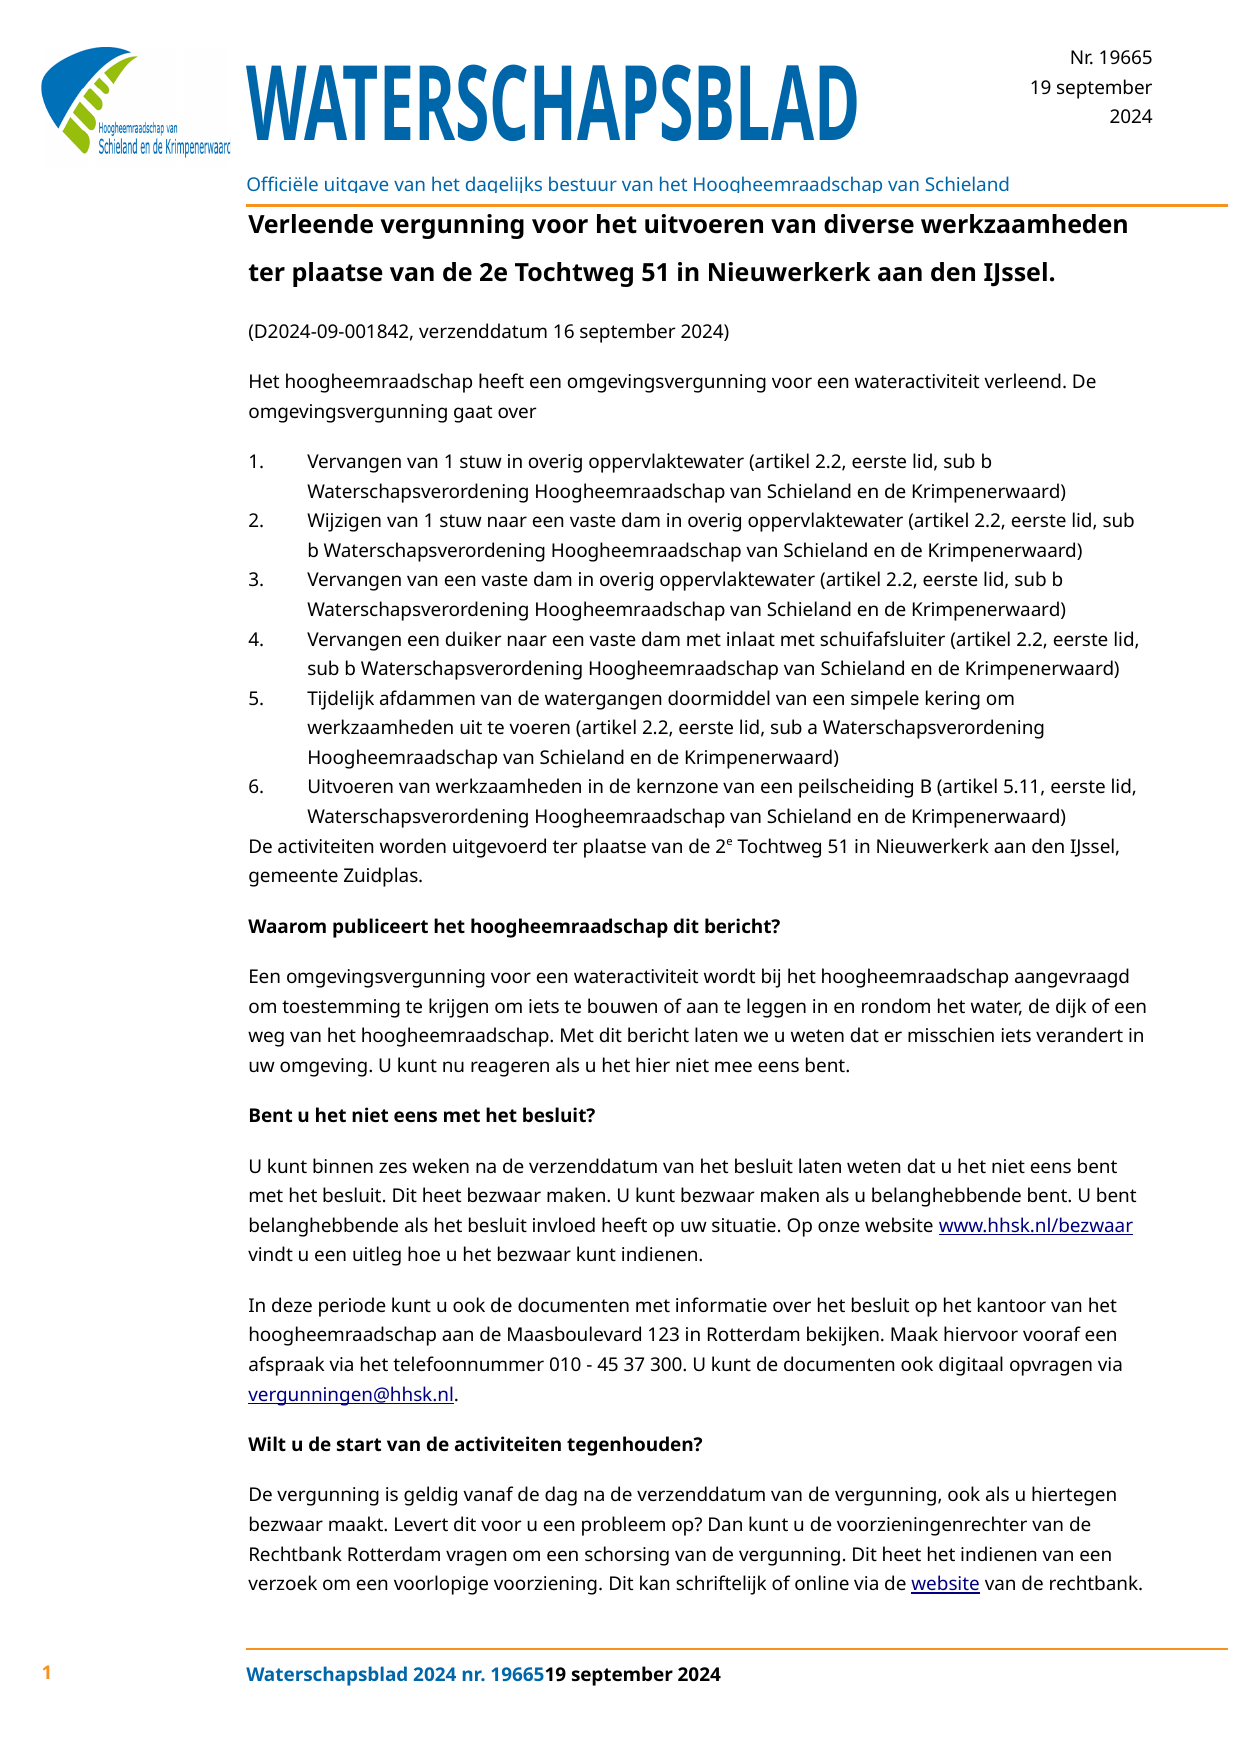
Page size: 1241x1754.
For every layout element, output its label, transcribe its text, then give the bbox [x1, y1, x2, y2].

text Wilt u de start van de activiteiten tegenhouden? [248, 1431, 1152, 1457]
text De vergunning is geldig vanaf de dag na de verzenddatum van de vergunning, ook als u hiertegen bezwaar maakt. Levert dit voor u een probleem op? Dan kunt u de voorzieningenrechter van de Rechtbank Rotterdam vragen om een schorsing van de vergunning. Dit heet het indienen van een verzoek om een voorlopige voorziening. Dit kan schriftelijk of online via de website van de rechtbank. [248, 1482, 1152, 1596]
text U kunt binnen zes weken na de verzenddatum van het besluit laten weten dat u het niet eens bent met het besluit. Dit heet bezwaar maken. U kunt bezwaar maken als u belanghebbende bent. U bent belanghebbende als het besluit invloed heeft op uw situatie. Op onze website www.hhsk.nl/bezwaar vindt u een uitleg hoe u het bezwaar kunt indienen. [248, 1153, 1152, 1267]
text In deze periode kunt u ook de documenten met informatie over het besluit op het kantoor van het hoogheemraadschap aan de Maasboulevard 123 in Rotterdam bekijken. Maak hiervoor vooraf een afspraak via het telefoonnummer 010 - 45 37 300. U kunt de documenten ook digitaal opvragen via vergunningen@hhsk.nl. [248, 1292, 1152, 1407]
list Tijdelijk afdammen van de watergangen doormiddel van een simpele kering om werkzaamheden uit te voeren (artikel 2.2, eerste lid, sub a Waterschapsverordening Hoogheemraadschap van Schieland en de Krimpenerwaard) [248, 685, 1152, 770]
list Vervangen van 1 stuw in overig oppervlaktewater (artikel 2.2, eerste lid, sub b Waterschapsverordening Hoogheemraadschap van Schieland en de Krimpenerwaard) [248, 448, 1152, 504]
list Wijzigen van 1 stuw naar een vaste dam in overig oppervlaktewater (artikel 2.2, eerste lid, sub b Waterschapsverordening Hoogheemraadschap van Schieland en de Krimpenerwaard) [248, 507, 1152, 563]
text Waarom publiceert het hoogheemraadschap dit bericht? [248, 913, 1152, 939]
picture [41, 47, 231, 172]
text (D2024-09-001842, verzenddatum 16 september 2024) [248, 318, 1152, 344]
text Verleende vergunning voor het uitvoeren van diverse werkzaamheden ter plaatse van de 2e Tochtweg 51 in Nieuwerkerk aan den IJssel. [248, 207, 1152, 288]
text Het hoogheemraadschap heeft een omgevingsvergunning voor een wateractiviteit verleend. De omgevingsvergunning gaat over [248, 368, 1152, 424]
text Bent u het niet eens met het besluit? [248, 1102, 1152, 1128]
list Uitvoeren van werkzaamheden in de kernzone van een peilscheiding B (artikel 5.11, eerste lid, Waterschapsverordening Hoogheemraadschap van Schieland en de Krimpenerwaard) [248, 774, 1152, 829]
text De activiteiten worden uitgevoerd ter plaatse van de 2e Tochtweg 51 in Nieuwerkerk aan den IJssel, gemeente Zuidplas. [248, 833, 1152, 888]
list Vervangen een duiker naar een vaste dam met inlaat met schuifafsluiter (artikel 2.2, eerste lid, sub b Waterschapsverordening Hoogheemraadschap van Schieland en de Krimpenerwaard) [248, 626, 1152, 681]
text Een omgevingsvergunning voor een wateractiviteit wordt bij het hoogheemraadschap aangevraagd om toestemming te krijgen om iets te bouwen of aan te leggen in en rondom het water, de dijk of een weg van het hoogheemraadschap. Met dit bericht laten we u weten dat er misschien iets verandert in uw omgeving. U kunt nu reageren als u het hier niet mee eens bent. [248, 963, 1152, 1078]
list Vervangen van een vaste dam in overig oppervlaktewater (artikel 2.2, eerste lid, sub b Waterschapsverordening Hoogheemraadschap van Schieland en de Krimpenerwaard) [248, 567, 1152, 622]
